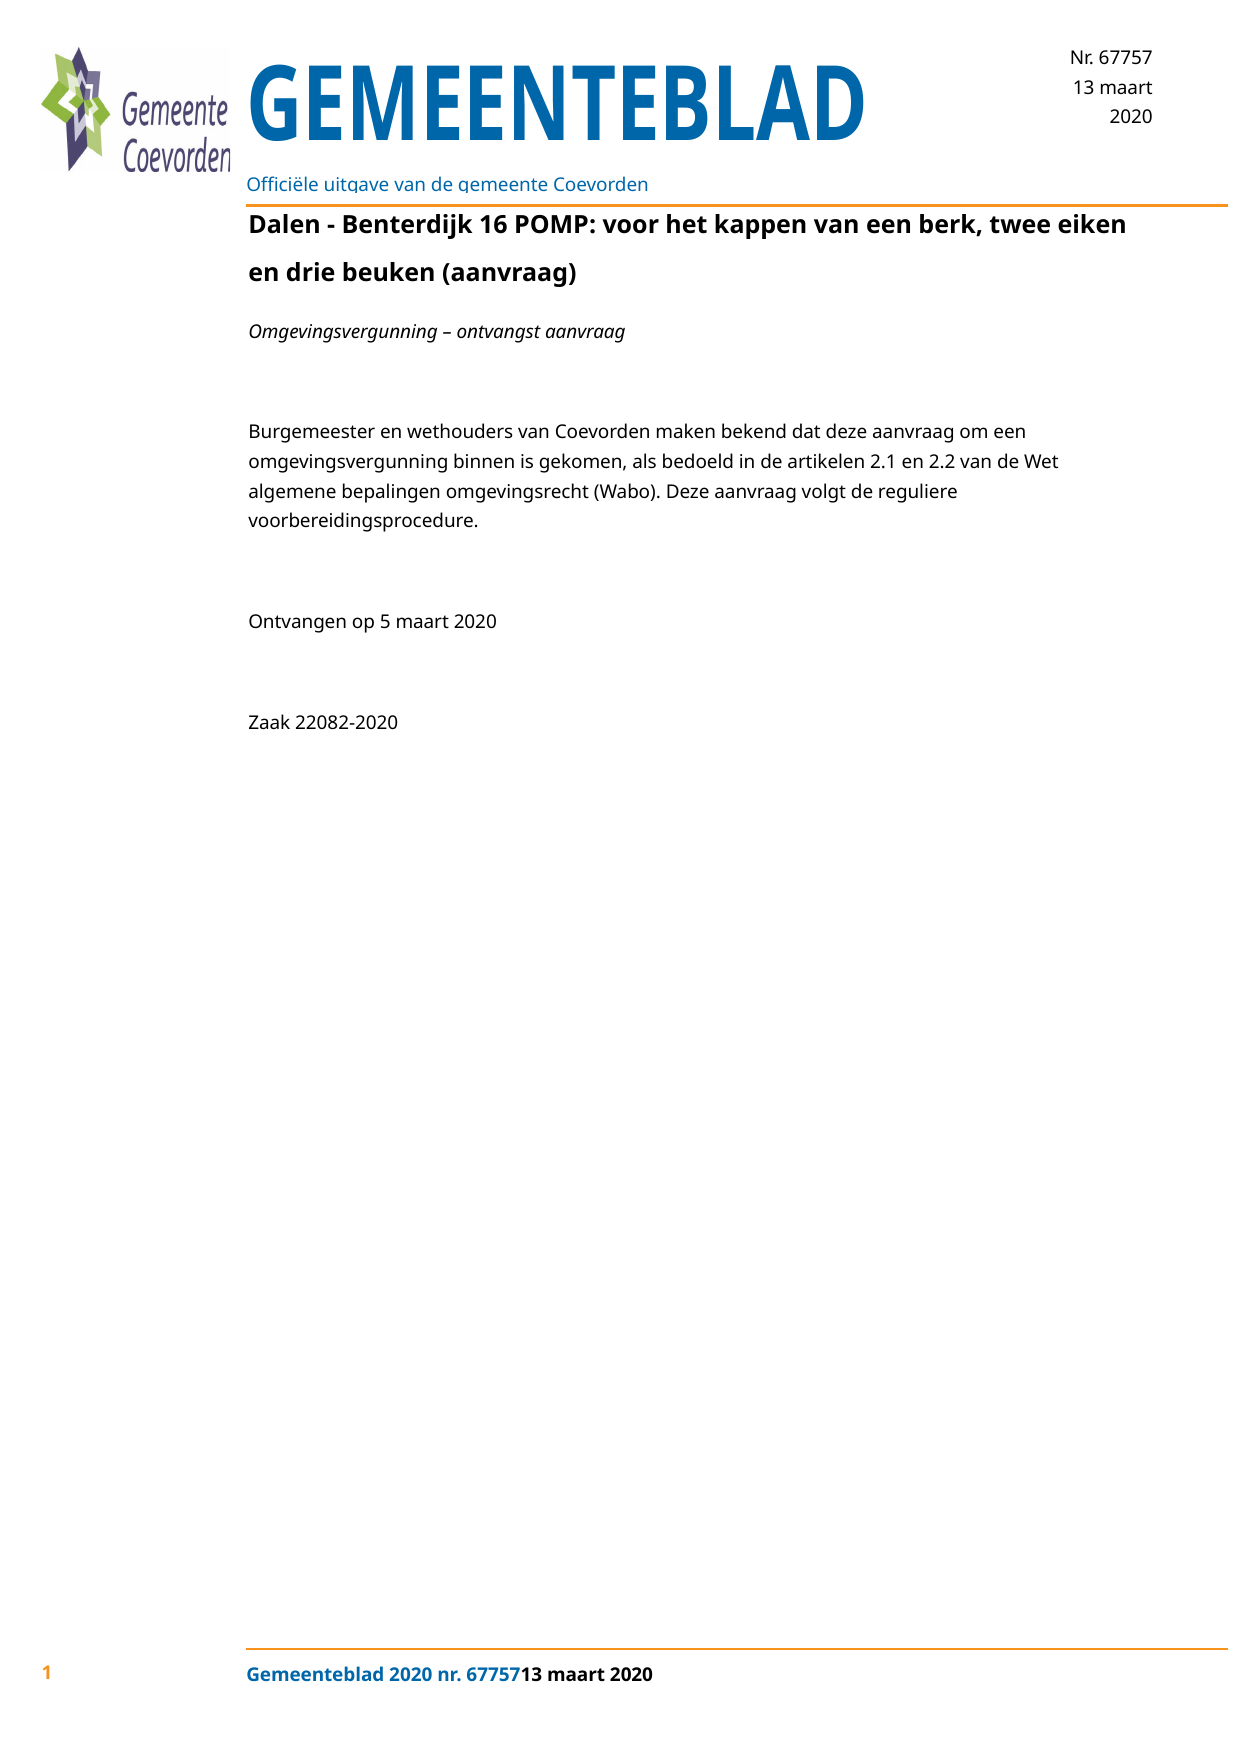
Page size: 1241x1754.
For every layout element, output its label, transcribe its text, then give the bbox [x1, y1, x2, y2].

text Dalen - Benterdijk 16 POMP: voor het kappen van een berk, twee eiken en drie beuken (aanvraag) [248, 207, 1152, 288]
text Burgemeester en wethouders van Coevorden maken bekend dat deze aanvraag om een omgevingsvergunning binnen is gekomen, als bedoeld in de artikelen 2.1 en 2.2 van de Wet algemene bepalingen omgevingsrecht (Wabo). Deze aanvraag volgt de reguliere voorbereidingsprocedure. [248, 419, 1152, 533]
picture [41, 47, 231, 172]
text Omgevingsvergunning – ontvangst aanvraag [248, 318, 1152, 344]
text Ontvangen op 5 maart 2020 [248, 608, 1152, 634]
text Zaak 22082-2020 [248, 709, 1152, 735]
